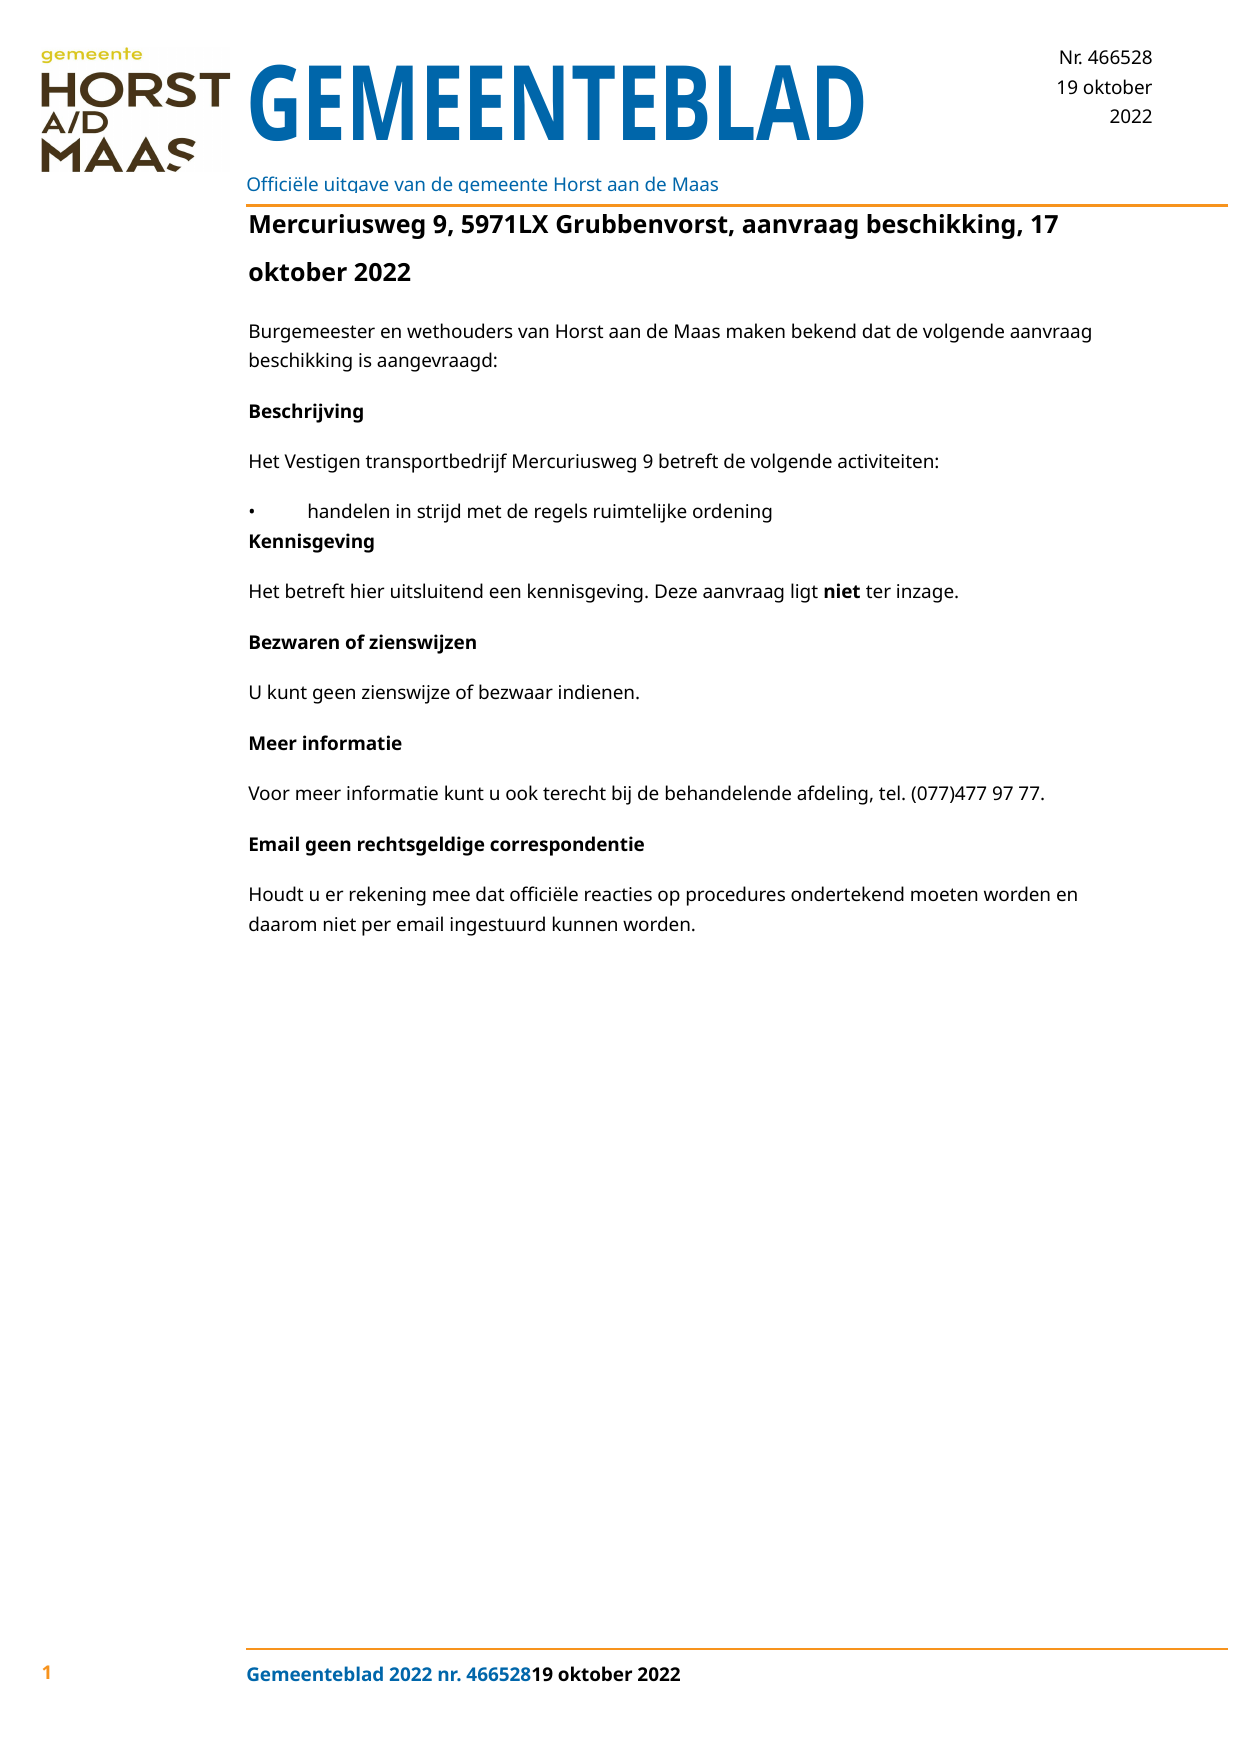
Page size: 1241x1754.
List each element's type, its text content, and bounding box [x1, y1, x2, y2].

text Het Vestigen transportbedrijf Mercuriusweg 9 betreft de volgende activiteiten: [248, 448, 1152, 474]
text Voor meer informatie kunt u ook terecht bij de behandelende afdeling, tel. (077)477 97 77. [248, 780, 1152, 806]
list handelen in strijd met de regels ruimtelijke ordening [248, 499, 1152, 524]
text Houdt u er rekening mee dat officiële reacties op procedures ondertekend moeten worden en daarom niet per email ingestuurd kunnen worden. [248, 881, 1152, 937]
text Mercuriusweg 9, 5971LX Grubbenvorst, aanvraag beschikking, 17 oktober 2022 [248, 207, 1152, 288]
text Burgemeester en wethouders van Horst aan de Maas maken bekend dat de volgende aanvraag beschikking is aangevraagd: [248, 318, 1152, 373]
text U kunt geen zienswijze of bezwaar indienen. [248, 679, 1152, 705]
picture [41, 47, 231, 172]
text Email geen rechtsgeldige correspondentie [248, 831, 1152, 857]
text Meer informatie [248, 730, 1152, 756]
text Kennisgeving [248, 528, 1152, 554]
text Bezwaren of zienswijzen [248, 629, 1152, 655]
text Het betreft hier uitsluitend een kennisgeving. Deze aanvraag ligt niet ter inzage. [248, 579, 1152, 604]
text Beschrijving [248, 398, 1152, 424]
